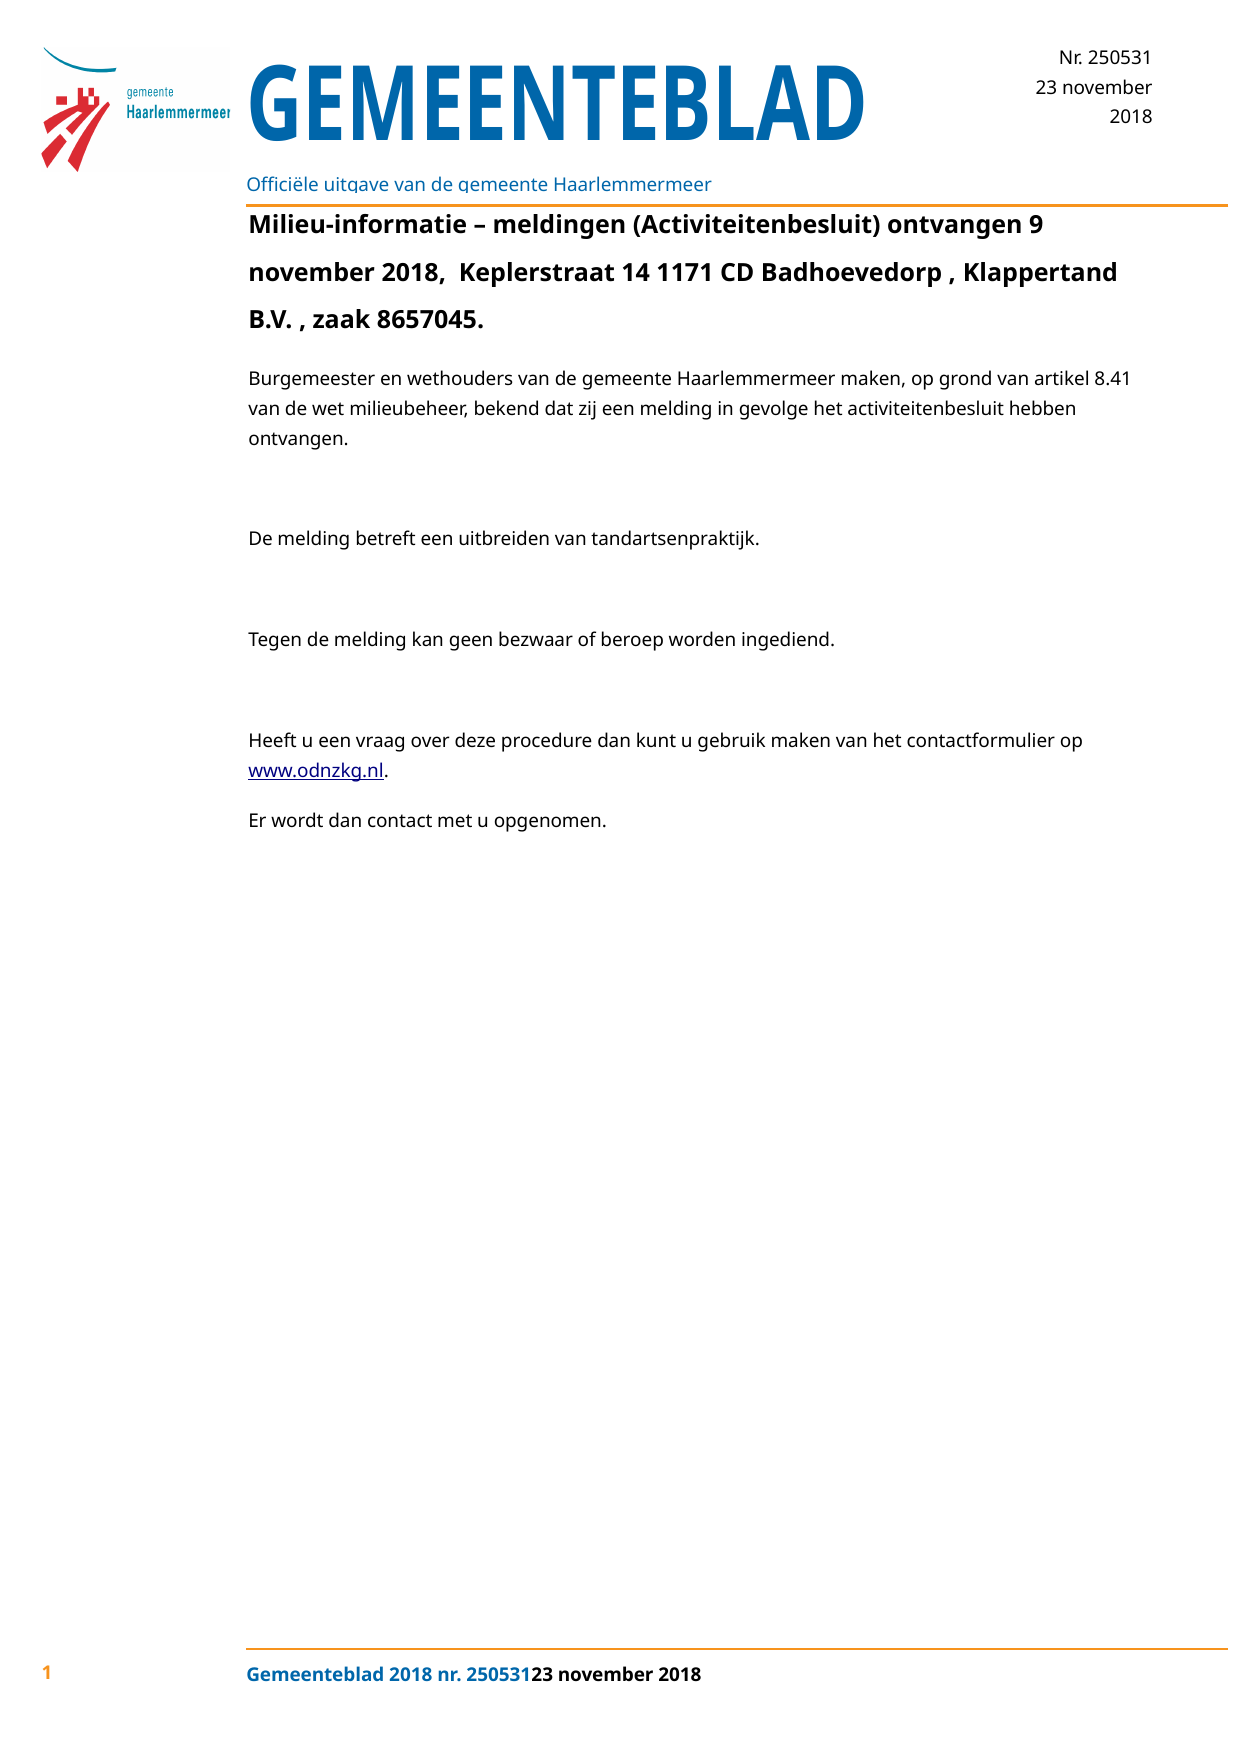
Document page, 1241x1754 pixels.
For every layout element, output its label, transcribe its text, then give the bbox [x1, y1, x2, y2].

text Milieu-informatie – meldingen (Activiteitenbesluit) ontvangen 9 november 2018, Keplerstraat 14 1171 CD Badhoevedorp , Klappertand B.V. , zaak 8657045. [248, 207, 1152, 336]
text Tegen de melding kan geen bezwaar of beroep worden ingediend. [248, 626, 1152, 652]
text Er wordt dan contact met u opgenomen. [248, 807, 1152, 833]
text De melding betreft een uitbreiden van tandartsenpraktijk. [248, 526, 1152, 551]
picture [41, 47, 231, 172]
text Burgemeester en wethouders van de gemeente Haarlemmermeer maken, op grond van artikel 8.41 van de wet milieubeheer, bekend dat zij een melding in gevolge het activiteitenbesluit hebben ontvangen. [248, 366, 1152, 450]
text Heeft u een vraag over deze procedure dan kunt u gebruik maken van het contactformulier op www.odnzkg.nl. [248, 727, 1152, 782]
